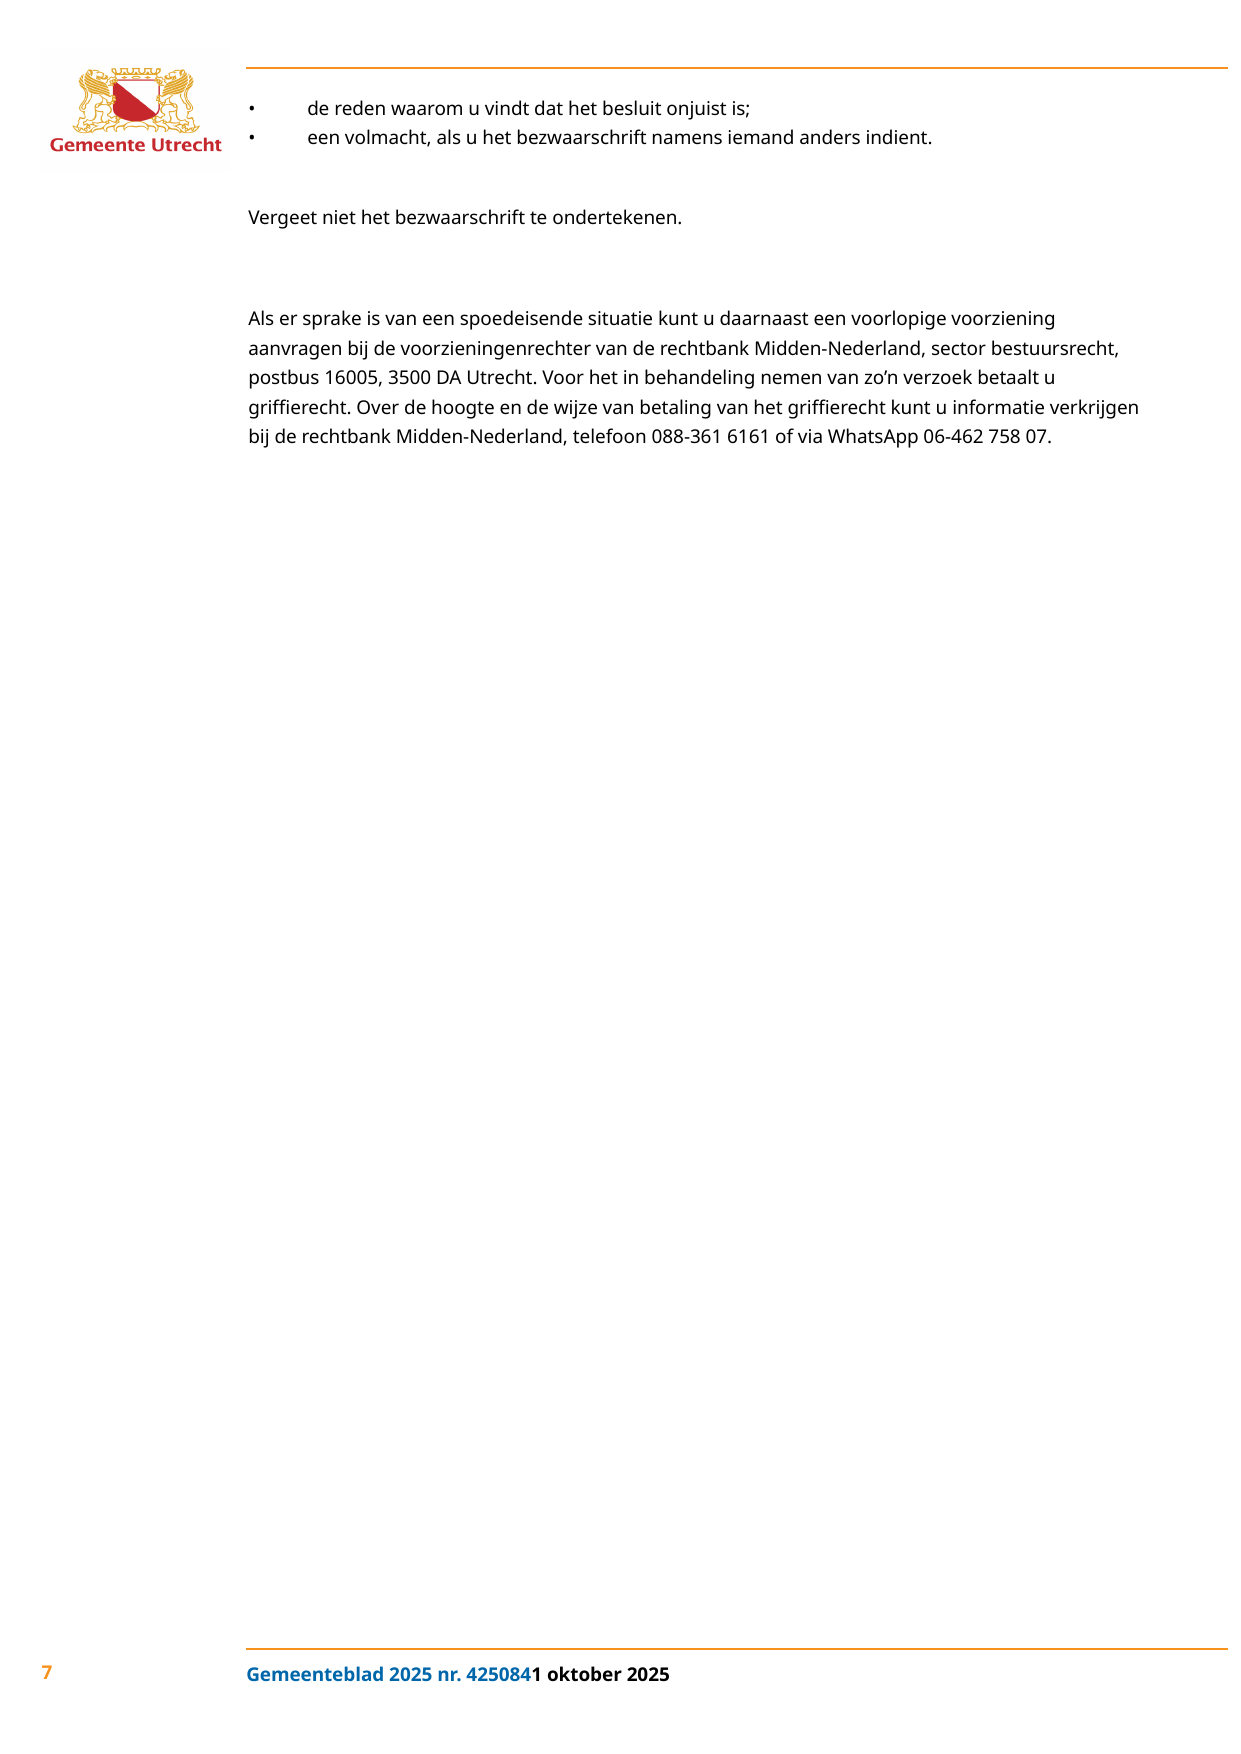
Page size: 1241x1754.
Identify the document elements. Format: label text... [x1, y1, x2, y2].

list de reden waarom u vindt dat het besluit onjuist is; [248, 95, 1152, 121]
text Vergeet niet het bezwaarschrift te ondertekenen. [248, 204, 1152, 230]
text Als er sprake is van een spoedeisende situatie kunt u daarnaast een voorlopige voorziening aanvragen bij de voorzieningenrechter van de rechtbank Midden-Nederland, sector bestuursrecht, postbus 16005, 3500 DA Utrecht. Voor het in behandeling nemen van zo’n verzoek betaalt u griffierecht. Over de hoogte en de wijze van betaling van het griffierecht kunt u informatie verkrijgen bij de rechtbank Midden-Nederland, telefoon 088-361 6161 of via WhatsApp 06-462 758 07. [248, 305, 1152, 449]
picture [41, 47, 231, 172]
list een volmacht, als u het bezwaarschrift namens iemand anders indient. [248, 124, 1152, 150]
